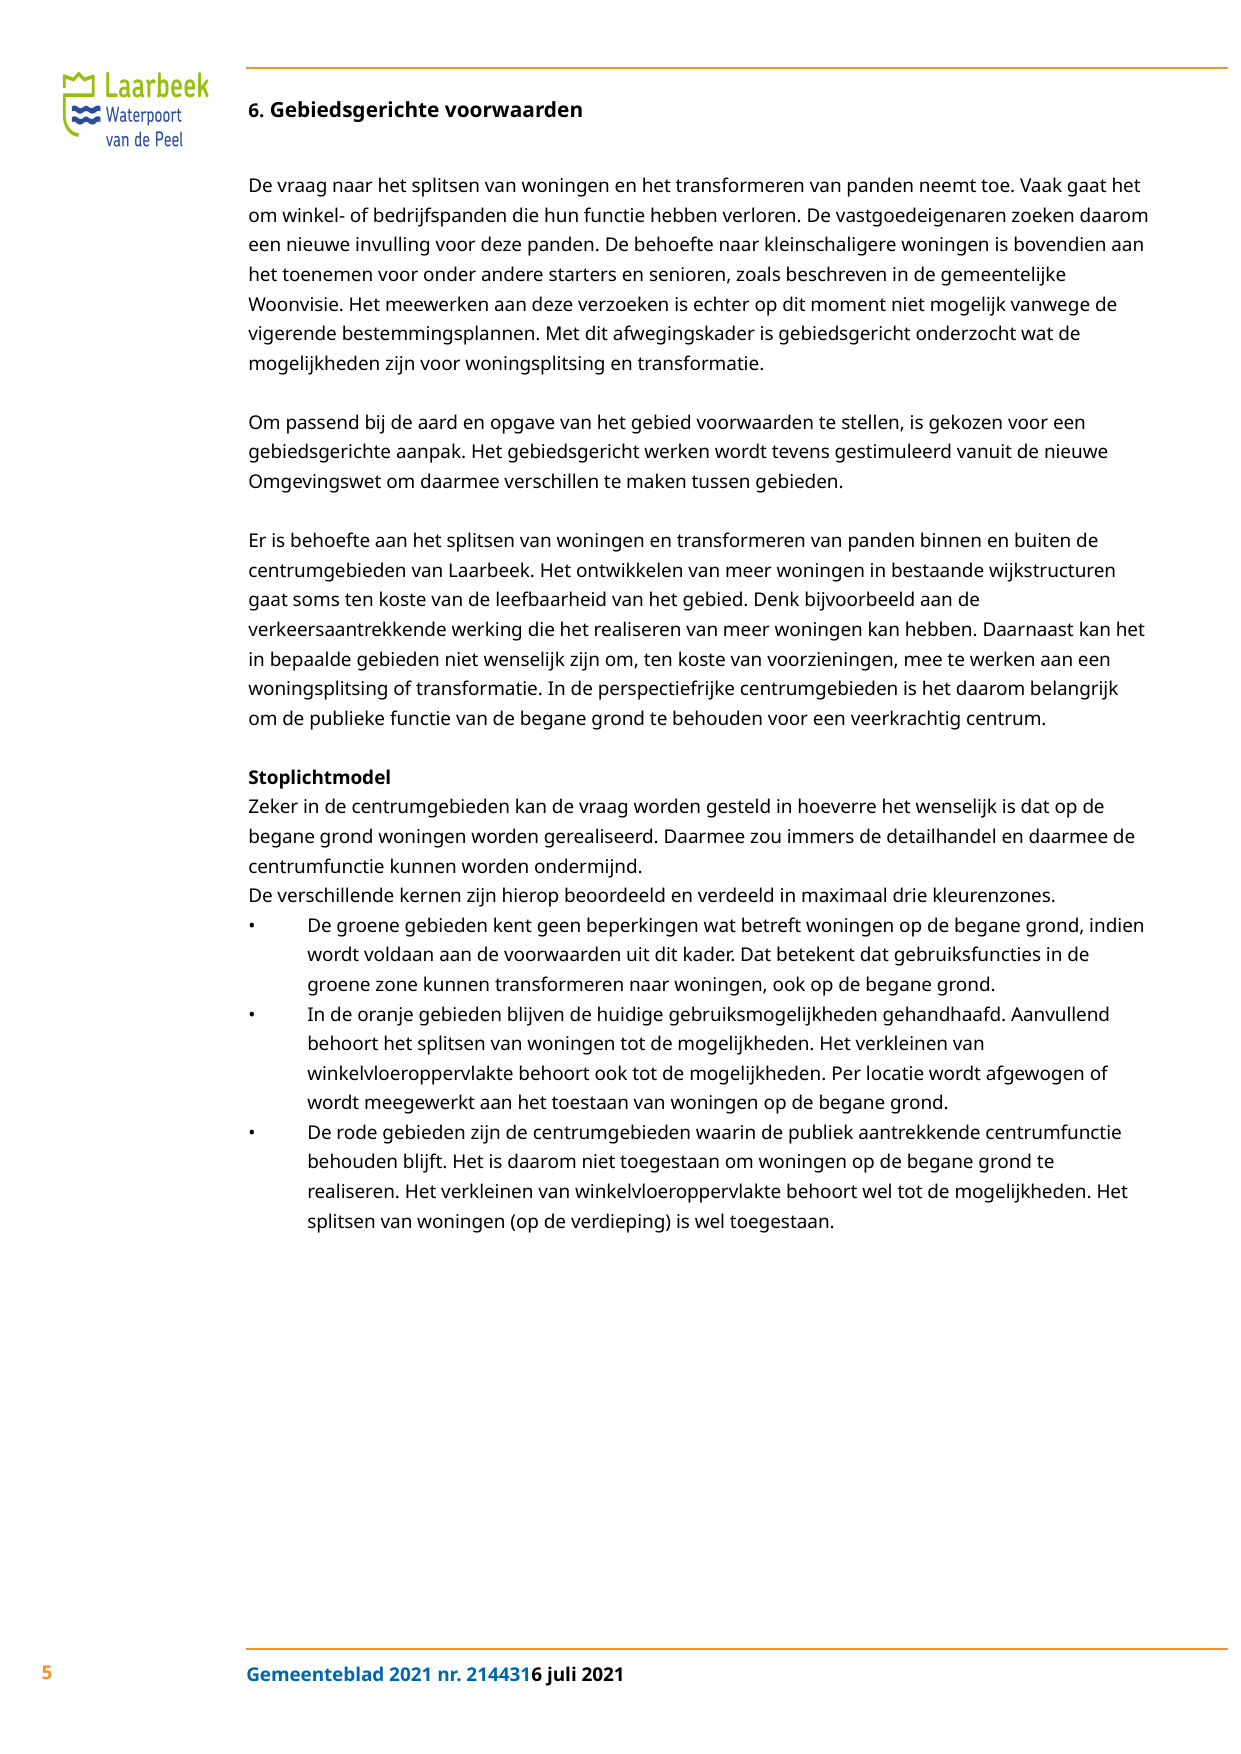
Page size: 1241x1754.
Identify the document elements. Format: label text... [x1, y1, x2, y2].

text De vraag naar het splitsen van woningen en het transformeren van panden neemt toe. Vaak gaat het om winkel- of bedrijfspanden die hun functie hebben verloren. De vastgoedeigenaren zoeken daarom een nieuwe invulling voor deze panden. De behoefte naar kleinschaligere woningen is bovendien aan het toenemen voor onder andere starters en senioren, zoals beschreven in de gemeentelijke Woonvisie. Het meewerken aan deze verzoeken is echter op dit moment niet mogelijk vanwege de vigerende bestemmingsplannen. Met dit afwegingskader is gebiedsgericht onderzocht wat de mogelijkheden zijn voor woningsplitsing en transformatie. [248, 172, 1152, 376]
text De verschillende kernen zijn hierop beoordeeld en verdeeld in maximaal drie kleurenzones. [248, 882, 1152, 908]
list In de oranje gebieden blijven de huidige gebruiksmogelijkheden gehandhaafd. Aanvullend behoort het splitsen van woningen tot de mogelijkheden. Het verkleinen van winkelvloeroppervlakte behoort ook tot de mogelijkheden. Per locatie wordt afgewogen of wordt meegewerkt aan het toestaan van woningen op de begane grond. [248, 1001, 1152, 1115]
text Om passend bij de aard en opgave van het gebied voorwaarden te stellen, is gekozen voor een gebiedsgerichte aanpak. Het gebiedsgericht werken wordt tevens gestimuleerd vanuit de nieuwe Omgevingswet om daarmee verschillen te maken tussen gebieden. [248, 409, 1152, 494]
text Stoplichtmodel [248, 764, 1152, 790]
text Zeker in de centrumgebieden kan de vraag worden gesteld in hoeverre het wenselijk is dat op de begane grond woningen worden gerealiseerd. Daarmee zou immers de detailhandel en daarmee de centrumfunctie kunnen worden ondermijnd. [248, 794, 1152, 879]
text 6. Gebiedsgerichte voorwaarden [248, 95, 1152, 123]
text Er is behoefte aan het splitsen van woningen en transformeren van panden binnen en buiten de centrumgebieden van Laarbeek. Het ontwikkelen van meer woningen in bestaande wijkstructuren gaat soms ten koste van de leefbaarheid van het gebied. Denk bijvoorbeeld aan de verkeersaantrekkende werking die het realiseren van meer woningen kan hebben. Daarnaast kan het in bepaalde gebieden niet wenselijk zijn om, ten koste van voorzieningen, mee te werken aan een woningsplitsing of transformatie. In de perspectiefrijke centrumgebieden is het daarom belangrijk om de publieke functie van de begane grond te behouden voor een veerkrachtig centrum. [248, 527, 1152, 731]
list De rode gebieden zijn de centrumgebieden waarin de publiek aantrekkende centrumfunctie behouden blijft. Het is daarom niet toegestaan om woningen op de begane grond te realiseren. Het verkleinen van winkelvloeroppervlakte behoort wel tot de mogelijkheden. Het splitsen van woningen (op de verdieping) is wel toegestaan. [248, 1119, 1152, 1234]
list De groene gebieden kent geen beperkingen wat betreft woningen op de begane grond, indien wordt voldaan aan de voorwaarden uit dit kader. Dat betekent dat gebruiksfuncties in de groene zone kunnen transformeren naar woningen, ook op de begane grond. [248, 912, 1152, 997]
picture [41, 47, 231, 172]
